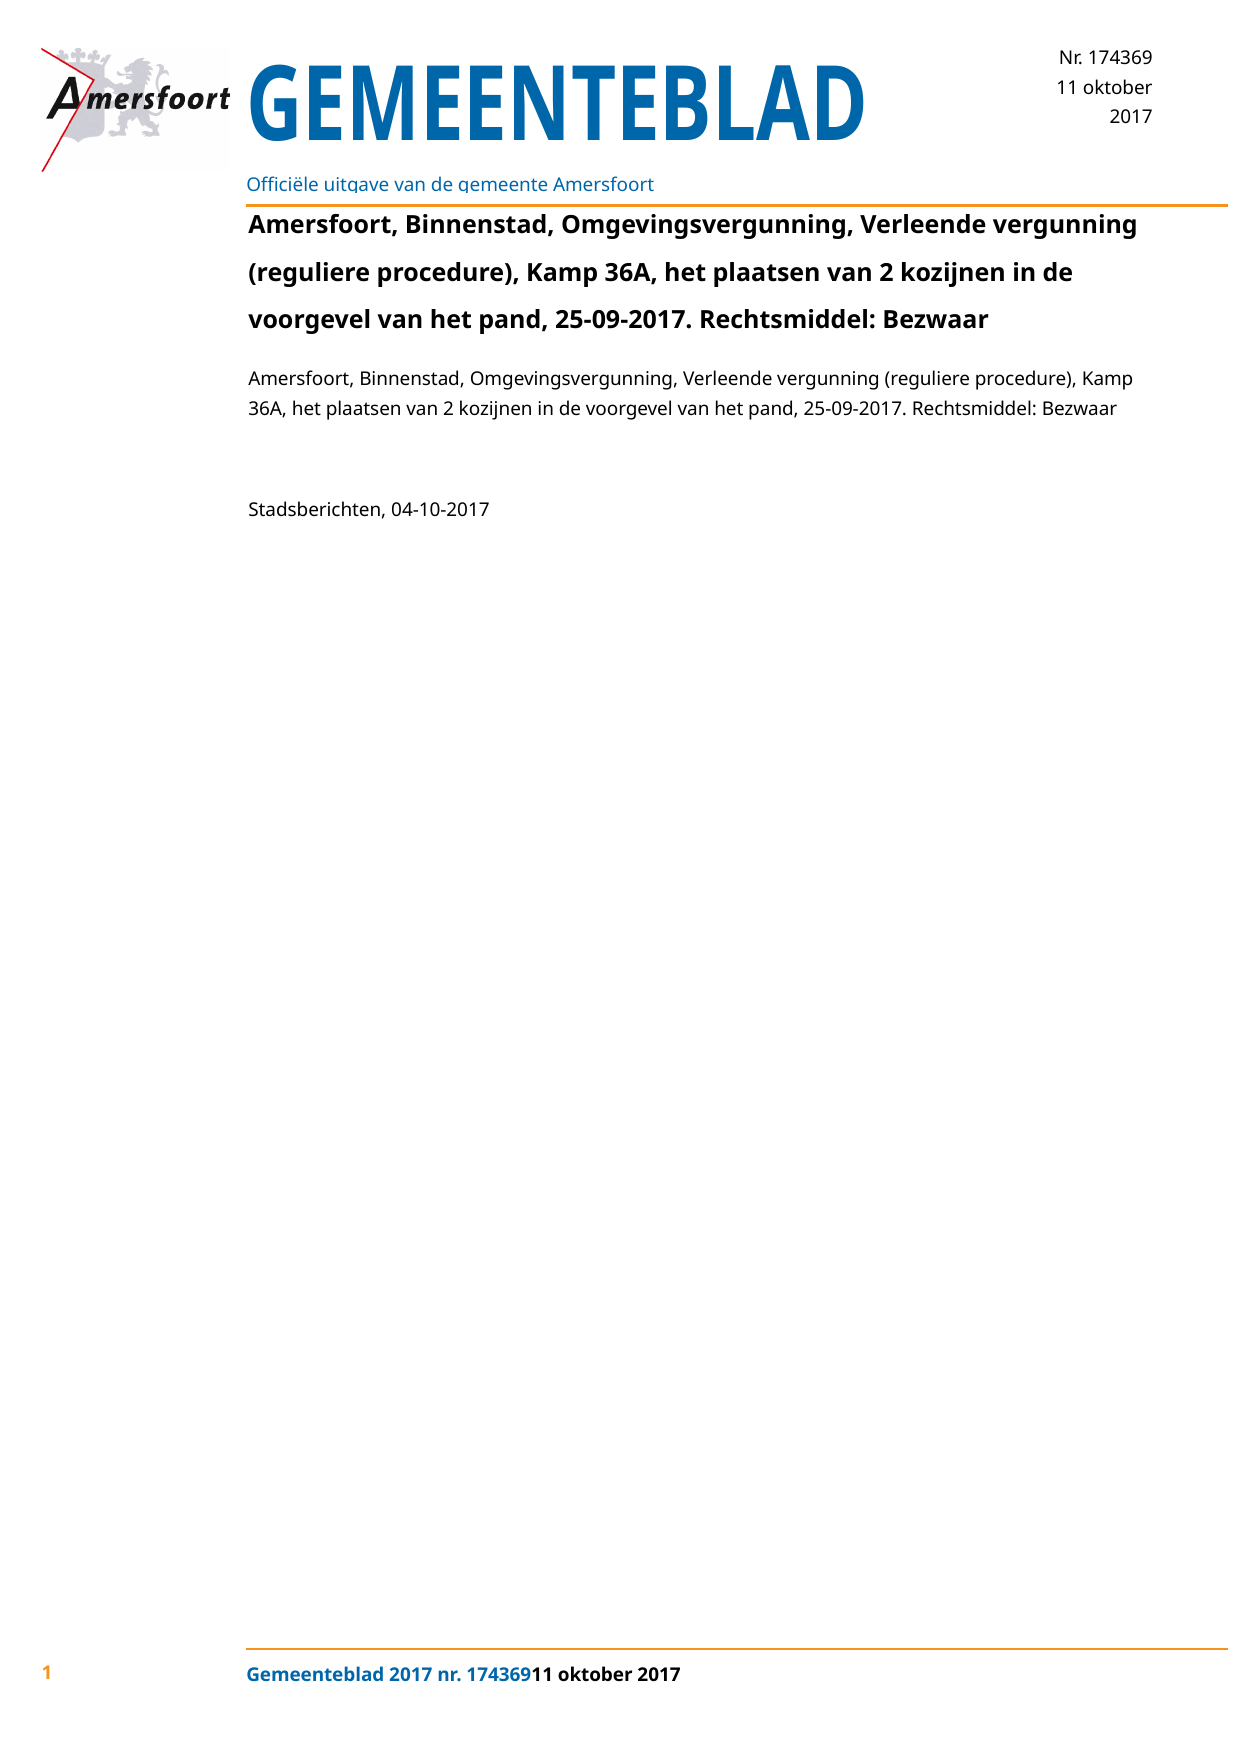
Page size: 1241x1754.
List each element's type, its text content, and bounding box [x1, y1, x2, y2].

text Amersfoort, Binnenstad, Omgevingsvergunning, Verleende vergunning (reguliere procedure), Kamp 36A, het plaatsen van 2 kozijnen in de voorgevel van het pand, 25-09-2017. Rechtsmiddel: Bezwaar [248, 366, 1152, 421]
picture [41, 47, 231, 172]
text Amersfoort, Binnenstad, Omgevingsvergunning, Verleende vergunning (reguliere procedure), Kamp 36A, het plaatsen van 2 kozijnen in de voorgevel van het pand, 25-09-2017. Rechtsmiddel: Bezwaar [248, 207, 1152, 336]
text Stadsberichten, 04-10-2017 [248, 496, 1152, 522]
